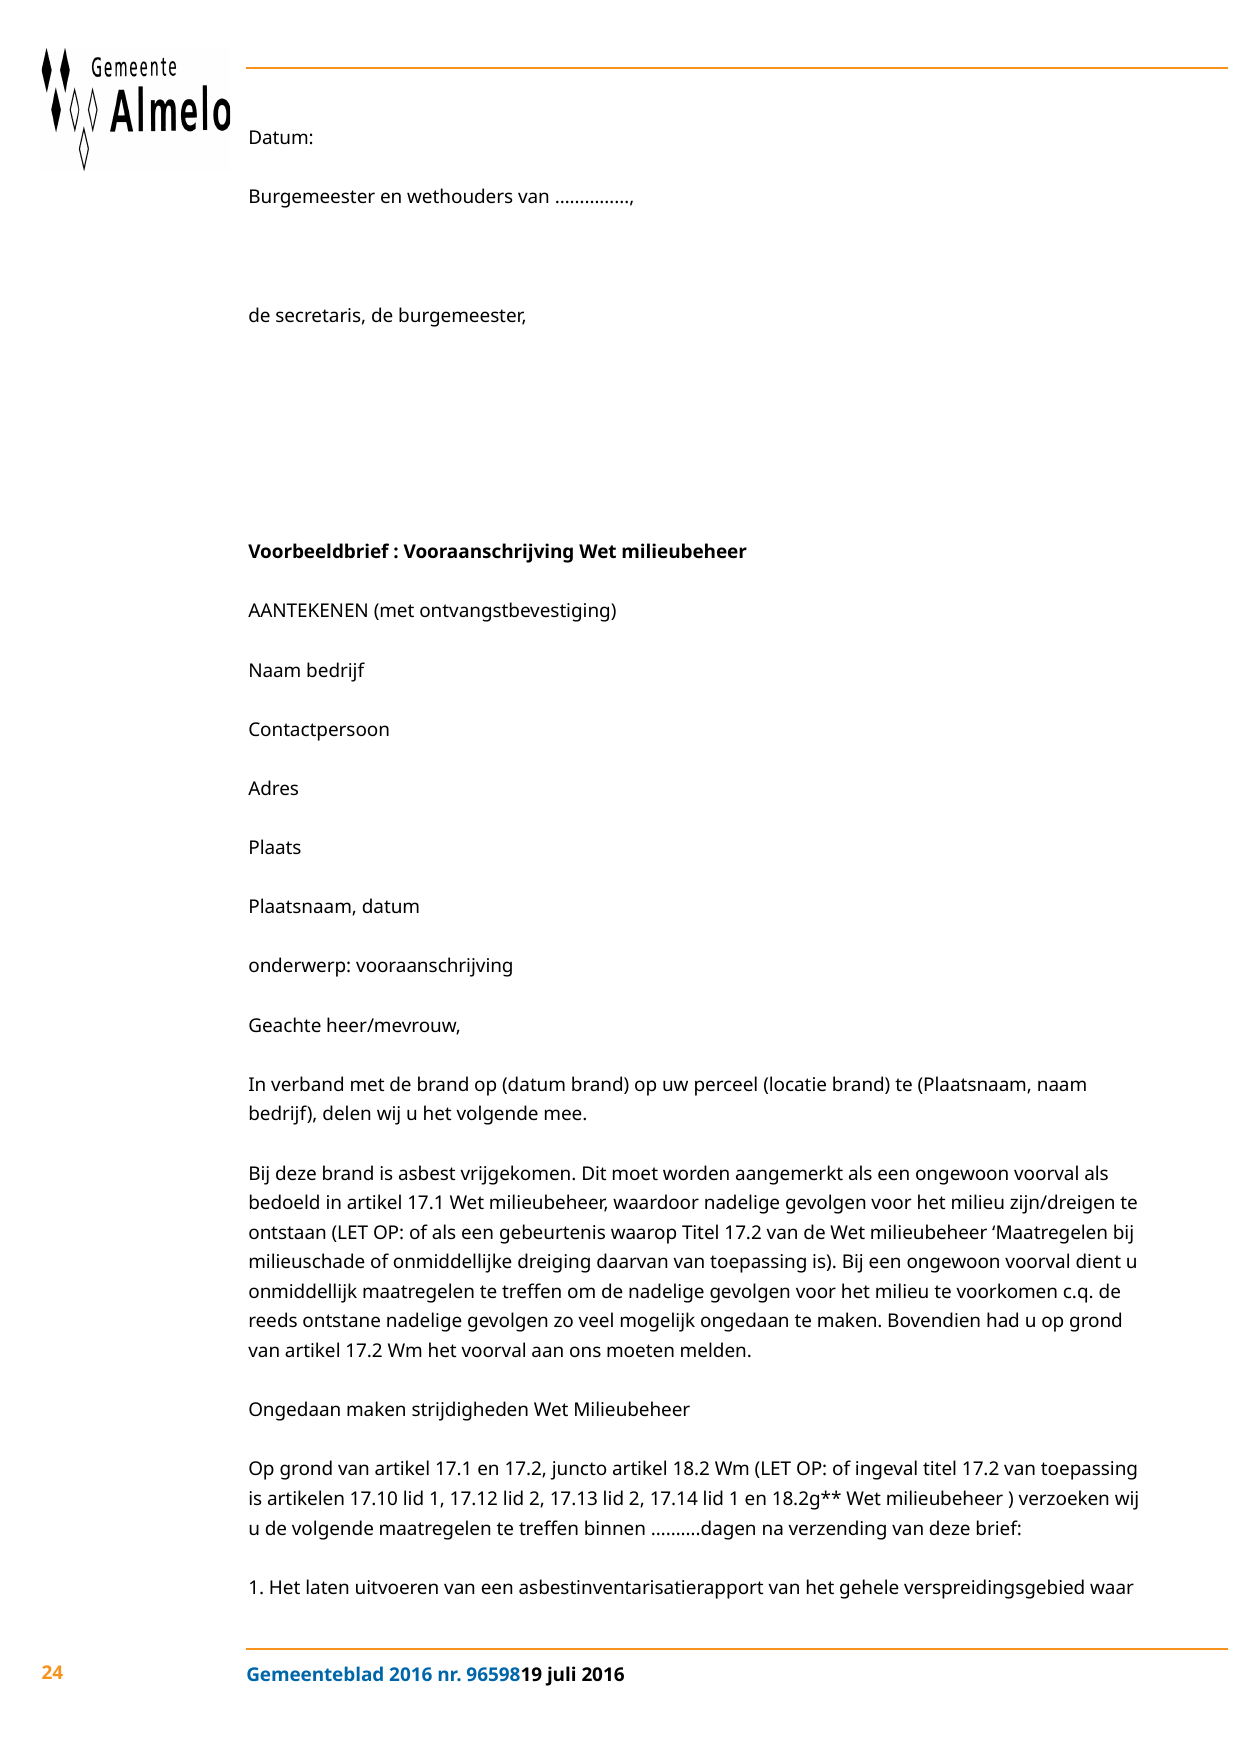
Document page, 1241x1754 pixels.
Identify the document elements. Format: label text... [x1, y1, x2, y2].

text 1. Het laten uitvoeren van een asbestinventarisatierapport van het gehele verspreidingsgebied waar [248, 1574, 1152, 1600]
text Datum: [248, 124, 1152, 150]
text Contactpersoon [248, 716, 1152, 742]
text onderwerp: vooraanschrijving [248, 953, 1152, 978]
text AANTEKENEN (met ontvangstbevestiging) [248, 598, 1152, 623]
text de secretaris, de burgemeester, [248, 302, 1152, 328]
text Geachte heer/mevrouw, [248, 1012, 1152, 1038]
text Op grond van artikel 17.1 en 17.2, juncto artikel 18.2 Wm (LET OP: of ingeval titel 17.2 van toepassing is artikelen 17.10 lid 1, 17.12 lid 2, 17.13 lid 2, 17.14 lid 1 en 18.2g** Wet milieubeheer ) verzoeken wij u de volgende maatregelen te treffen binnen ……….dagen na verzending van deze brief: [248, 1456, 1152, 1541]
text Ongedaan maken strijdigheden Wet Milieubeheer [248, 1396, 1152, 1422]
picture [41, 47, 231, 172]
text Voorbeeldbrief : Vooraanschrijving Wet milieubeheer [248, 538, 1152, 564]
text Bij deze brand is asbest vrijgekomen. Dit moet worden aangemerkt als een ongewoon voorval als bedoeld in artikel 17.1 Wet milieubeheer, waardoor nadelige gevolgen voor het milieu zijn/dreigen te ontstaan (LET OP: of als een gebeurtenis waarop Titel 17.2 van de Wet milieubeheer ‘Maatregelen bij milieuschade of onmiddellijke dreiging daarvan van toepassing is). Bij een ongewoon voorval dient u onmiddellijk maatregelen te treffen om de nadelige gevolgen voor het milieu te voorkomen c.q. de reeds ontstane nadelige gevolgen zo veel mogelijk ongedaan te maken. Bovendien had u op grond van artikel 17.2 Wm het voorval aan ons moeten melden. [248, 1160, 1152, 1363]
text Plaatsnaam, datum [248, 893, 1152, 919]
text Burgemeester en wethouders van ……………, [248, 183, 1152, 209]
text In verband met de brand op (datum brand) op uw perceel (locatie brand) te (Plaatsnaam, naam bedrijf), delen wij u het volgende mee. [248, 1071, 1152, 1126]
text Adres [248, 775, 1152, 801]
text Naam bedrijf [248, 657, 1152, 683]
text Plaats [248, 834, 1152, 860]
